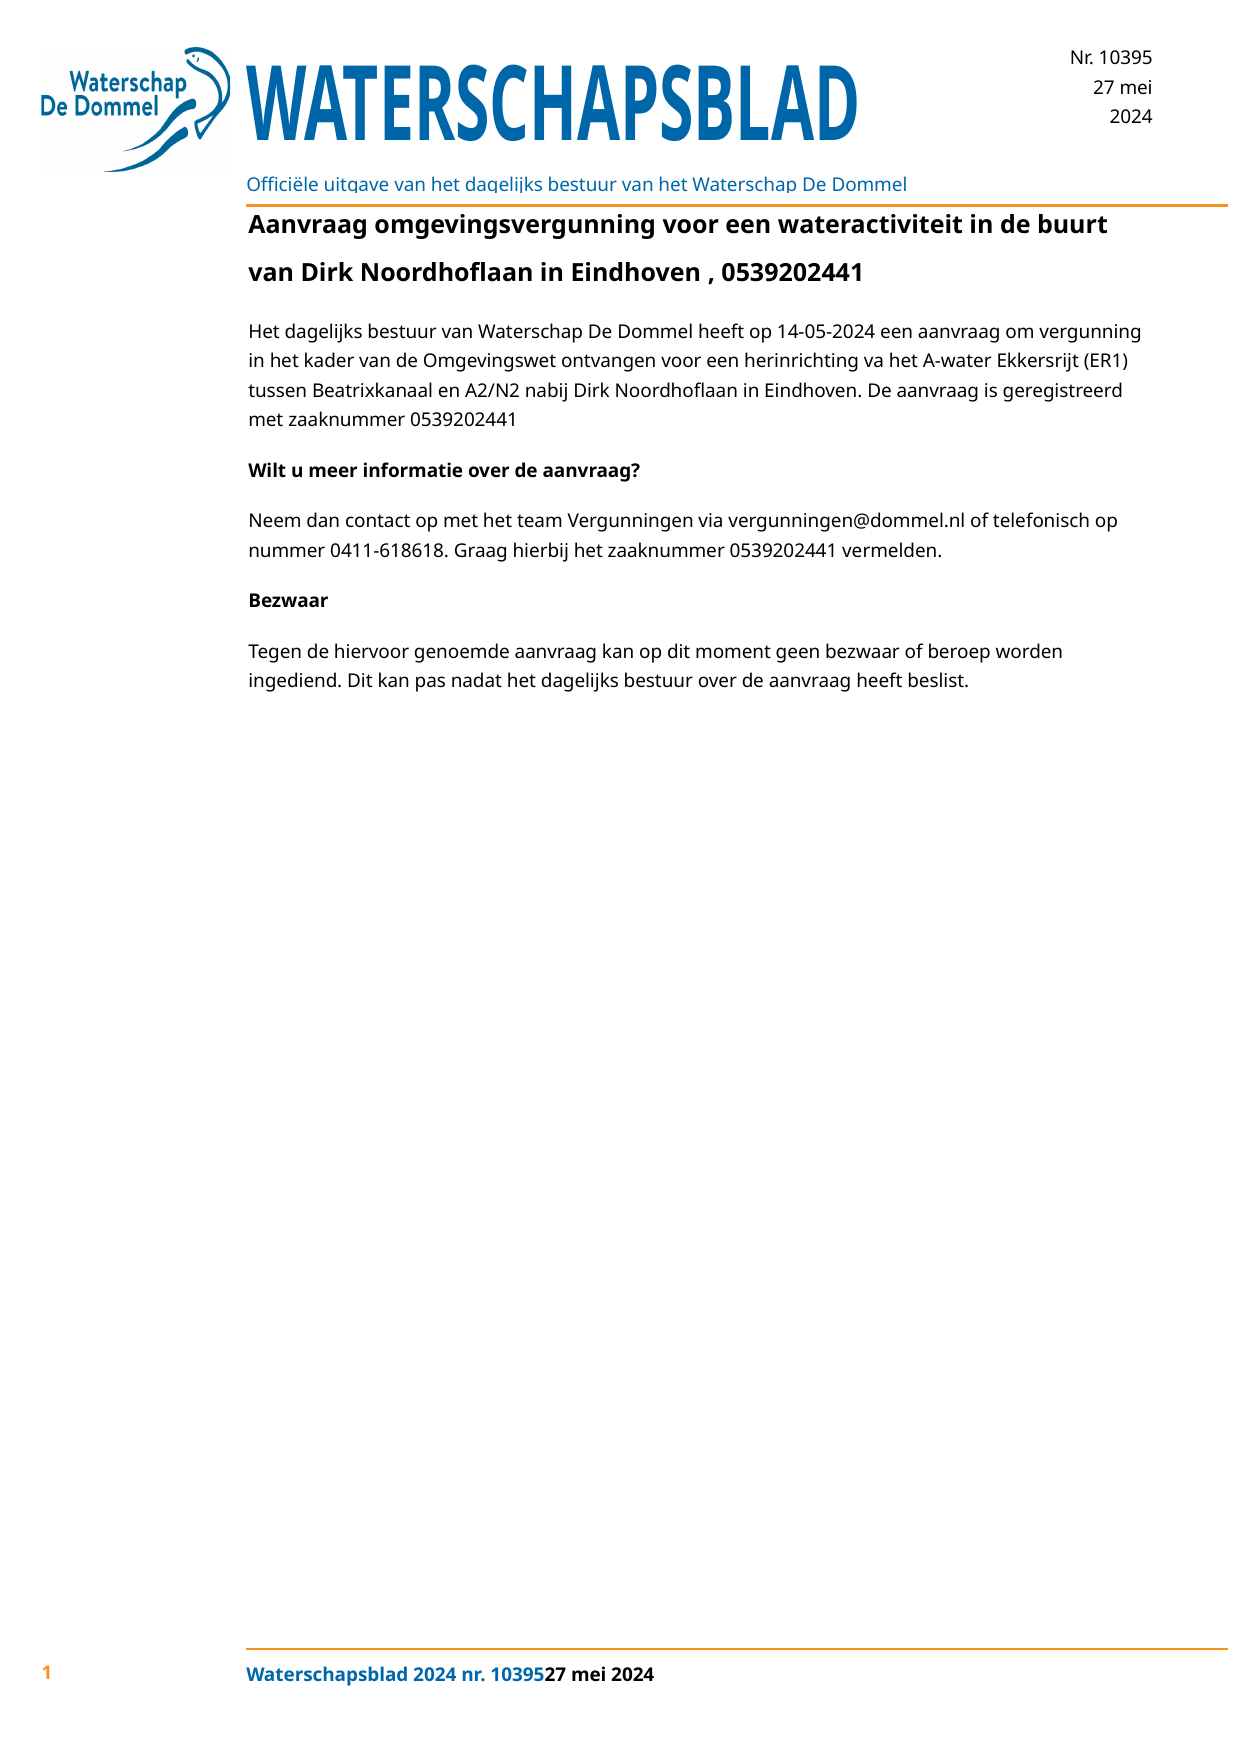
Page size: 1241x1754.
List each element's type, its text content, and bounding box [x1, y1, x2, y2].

picture [45, 99, 51, 111]
text Bezwaar [248, 587, 1152, 613]
picture [204, 47, 231, 76]
text Aanvraag omgevingsvergunning voor een wateractiviteit in de buurt van Dirk Noordhoflaan in Eindhoven , 0539202441 [248, 207, 1152, 288]
text Wilt u meer informatie over de aanvraag? [248, 457, 1152, 483]
text Tegen de hiervoor genoemde aanvraag kan op dit moment geen bezwaar of beroep worden ingediend. Dit kan pas nadat het dagelijks bestuur over de aanvraag heeft beslist. [248, 638, 1152, 693]
picture [198, 118, 210, 131]
text Het dagelijks bestuur van Waterschap De Dommel heeft op 14-05-2024 een aanvraag om vergunning in het kader van de Omgevingswet ontvangen voor een herinrichting va het A-water Ekkersrijt (ER1) tussen Beatrixkanaal en A2/N2 nabij Dirk Noordhoflaan in Eindhoven. De aanvraag is geregistreerd met zaaknummer 0539202441 [248, 318, 1152, 432]
picture [41, 47, 231, 172]
text Neem dan contact op met het team Vergunningen via vergunningen@dommel.nl of telefonisch op nummer 0411-618618. Graag hierbij het zaaknummer 0539202441 vermelden. [248, 507, 1152, 563]
